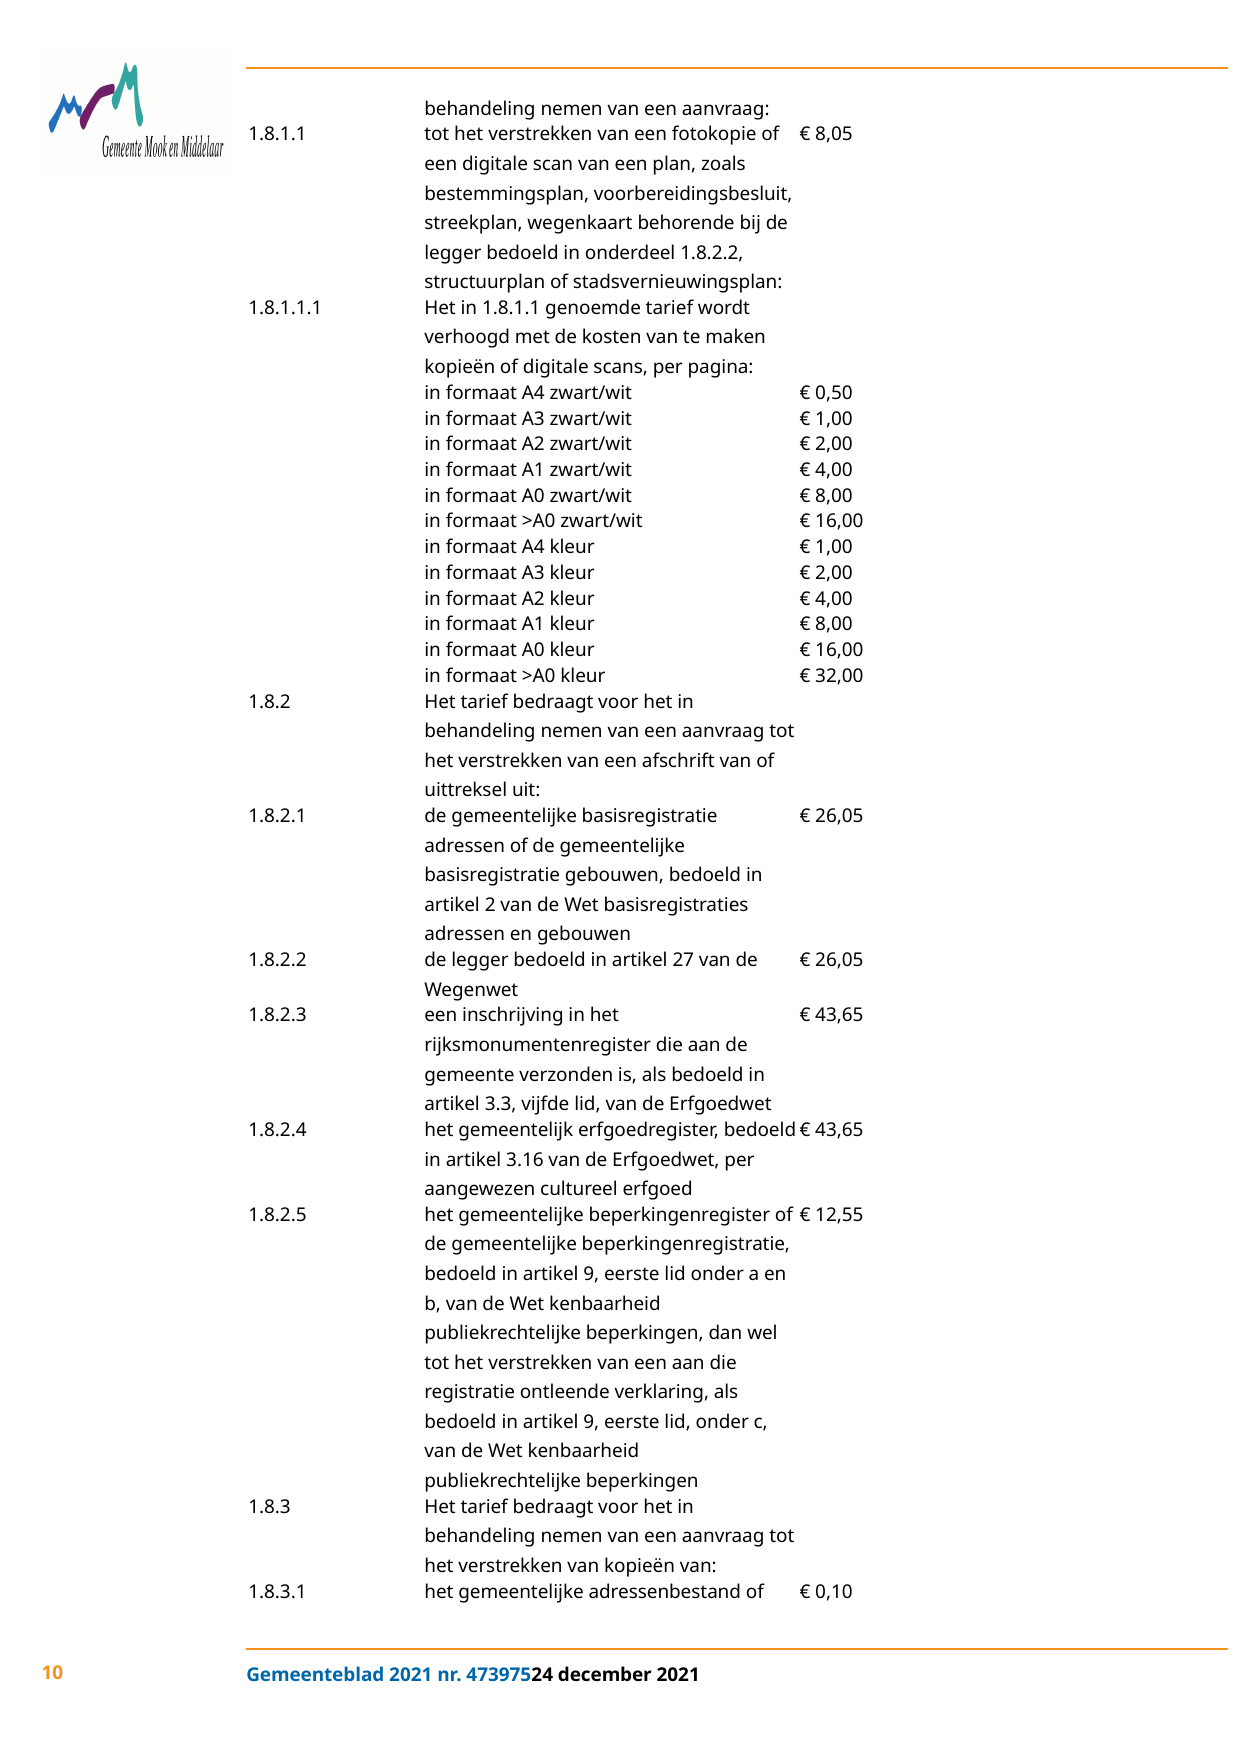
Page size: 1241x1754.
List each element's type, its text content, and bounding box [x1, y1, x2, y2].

table_cell [248, 585, 424, 611]
table_cell [799, 95, 975, 121]
table_cell [975, 1116, 1152, 1201]
table_cell [799, 1493, 975, 1578]
table_cell [248, 431, 424, 456]
table_cell [975, 688, 1152, 802]
table_cell 1.8.3.1 [248, 1578, 424, 1604]
table_cell 1.8.2.2 [248, 946, 424, 1002]
table_cell € 1,00 [799, 405, 975, 431]
table_cell Het tarief bedraagt voor het in behandeling nemen van een aanvraag tot het verstrekken van een afschrift van of uittreksel uit: [424, 688, 799, 802]
table_cell € 43,65 [799, 1002, 975, 1116]
table_cell in formaat A1 kleur [424, 611, 799, 636]
table_cell in formaat A2 zwart/wit [424, 431, 799, 456]
table_cell [248, 559, 424, 585]
table_cell € 0,10 [799, 1578, 975, 1604]
table_cell in formaat A4 kleur [424, 534, 799, 559]
table_cell 1.8.2.1 [248, 802, 424, 946]
table_cell 1.8.2 [248, 688, 424, 802]
table_cell [975, 1002, 1152, 1116]
table_cell de legger bedoeld in artikel 27 van de Wegenwet [424, 946, 799, 1002]
table_cell [248, 482, 424, 508]
table_cell € 4,00 [799, 456, 975, 482]
table_cell [248, 456, 424, 482]
table_cell in formaat A1 zwart/wit [424, 456, 799, 482]
table_cell [975, 802, 1152, 946]
table_cell [975, 559, 1152, 585]
table_cell € 8,00 [799, 611, 975, 636]
table_cell het gemeentelijke beperkingenregister of de gemeentelijke beperkingenregistratie, bedoeld in artikel 9, eerste lid onder a en b, van de Wet kenbaarheid publiekrechtelijke beperkingen, dan wel tot het verstrekken van een aan die registratie ontleende verklaring, als bedoeld in artikel 9, eerste lid, onder c, van de Wet kenbaarheid publiekrechtelijke beperkingen [424, 1201, 799, 1493]
table_cell [248, 405, 424, 431]
table_cell in formaat >A0 zwart/wit [424, 508, 799, 533]
table_cell Het tarief bedraagt voor het in behandeling nemen van een aanvraag tot het verstrekken van kopieën van: [424, 1493, 799, 1578]
table_cell € 16,00 [799, 636, 975, 662]
table_cell 1.8.2.4 [248, 1116, 424, 1201]
table_cell [248, 611, 424, 636]
table_cell [975, 431, 1152, 456]
table_cell 1.8.2.5 [248, 1201, 424, 1493]
table_cell € 8,00 [799, 482, 975, 508]
table_cell 1.8.3 [248, 1493, 424, 1578]
table_cell [248, 379, 424, 405]
table_cell [248, 636, 424, 662]
table_cell 1.8.1.1 [248, 121, 424, 294]
table_cell in formaat >A0 kleur [424, 662, 799, 688]
table_cell [975, 456, 1152, 482]
table_cell in formaat A0 kleur [424, 636, 799, 662]
table_cell behandeling nemen van een aanvraag: [424, 95, 799, 121]
table_cell [975, 946, 1152, 1002]
table_cell [975, 1578, 1152, 1604]
table_cell tot het verstrekken van een fotokopie of een digitale scan van een plan, zoals bestemmingsplan, voorbereidingsbesluit, streekplan, wegenkaart behorende bij de legger bedoeld in onderdeel 1.8.2.2, structuurplan of stadsvernieuwingsplan: [424, 121, 799, 294]
table_cell € 2,00 [799, 431, 975, 456]
table_cell € 4,00 [799, 585, 975, 611]
table_cell € 1,00 [799, 534, 975, 559]
table_cell [248, 534, 424, 559]
table_cell [975, 611, 1152, 636]
table_cell [975, 662, 1152, 688]
table_cell in formaat A2 kleur [424, 585, 799, 611]
table_cell [975, 636, 1152, 662]
table_cell € 32,00 [799, 662, 975, 688]
table_cell [975, 121, 1152, 294]
table_cell [975, 405, 1152, 431]
table_cell € 12,55 [799, 1201, 975, 1493]
table_cell € 0,50 [799, 379, 975, 405]
table_cell het gemeentelijke adressenbestand of [424, 1578, 799, 1604]
table_cell [799, 688, 975, 802]
table_cell € 16,00 [799, 508, 975, 533]
table_cell 1.8.1.1.1 [248, 294, 424, 379]
table_cell € 2,00 [799, 559, 975, 585]
table_cell in formaat A3 zwart/wit [424, 405, 799, 431]
table_cell [799, 294, 975, 379]
table_cell [248, 508, 424, 533]
table_cell [975, 95, 1152, 121]
table_cell 1.8.2.3 [248, 1002, 424, 1116]
table_cell [975, 379, 1152, 405]
table_cell [975, 294, 1152, 379]
table_cell [975, 534, 1152, 559]
table_cell [975, 1201, 1152, 1493]
table_cell [975, 482, 1152, 508]
table_cell € 43,65 [799, 1116, 975, 1201]
table_cell in formaat A3 kleur [424, 559, 799, 585]
table_cell € 26,05 [799, 946, 975, 1002]
table_cell in formaat A0 zwart/wit [424, 482, 799, 508]
table_cell [248, 95, 424, 121]
table_cell een inschrijving in het rijksmonumentenregister die aan de gemeente verzonden is, als bedoeld in artikel 3.3, vijfde lid, van de Erfgoedwet [424, 1002, 799, 1116]
table_cell € 8,05 [799, 121, 975, 294]
table_cell [248, 662, 424, 688]
picture [41, 47, 231, 172]
table_cell het gemeentelijk erfgoedregister, bedoeld in artikel 3.16 van de Erfgoedwet, per aangewezen cultureel erfgoed [424, 1116, 799, 1201]
table_cell [975, 1493, 1152, 1578]
table_cell in formaat A4 zwart/wit [424, 379, 799, 405]
table_cell de gemeentelijke basisregistratie adressen of de gemeentelijke basisregistratie gebouwen, bedoeld in artikel 2 van de Wet basisregistraties adressen en gebouwen [424, 802, 799, 946]
table_cell [975, 508, 1152, 533]
table_cell [975, 585, 1152, 611]
table_cell € 26,05 [799, 802, 975, 946]
table_cell Het in 1.8.1.1 genoemde tarief wordt verhoogd met de kosten van te maken kopieën of digitale scans, per pagina: [424, 294, 799, 379]
